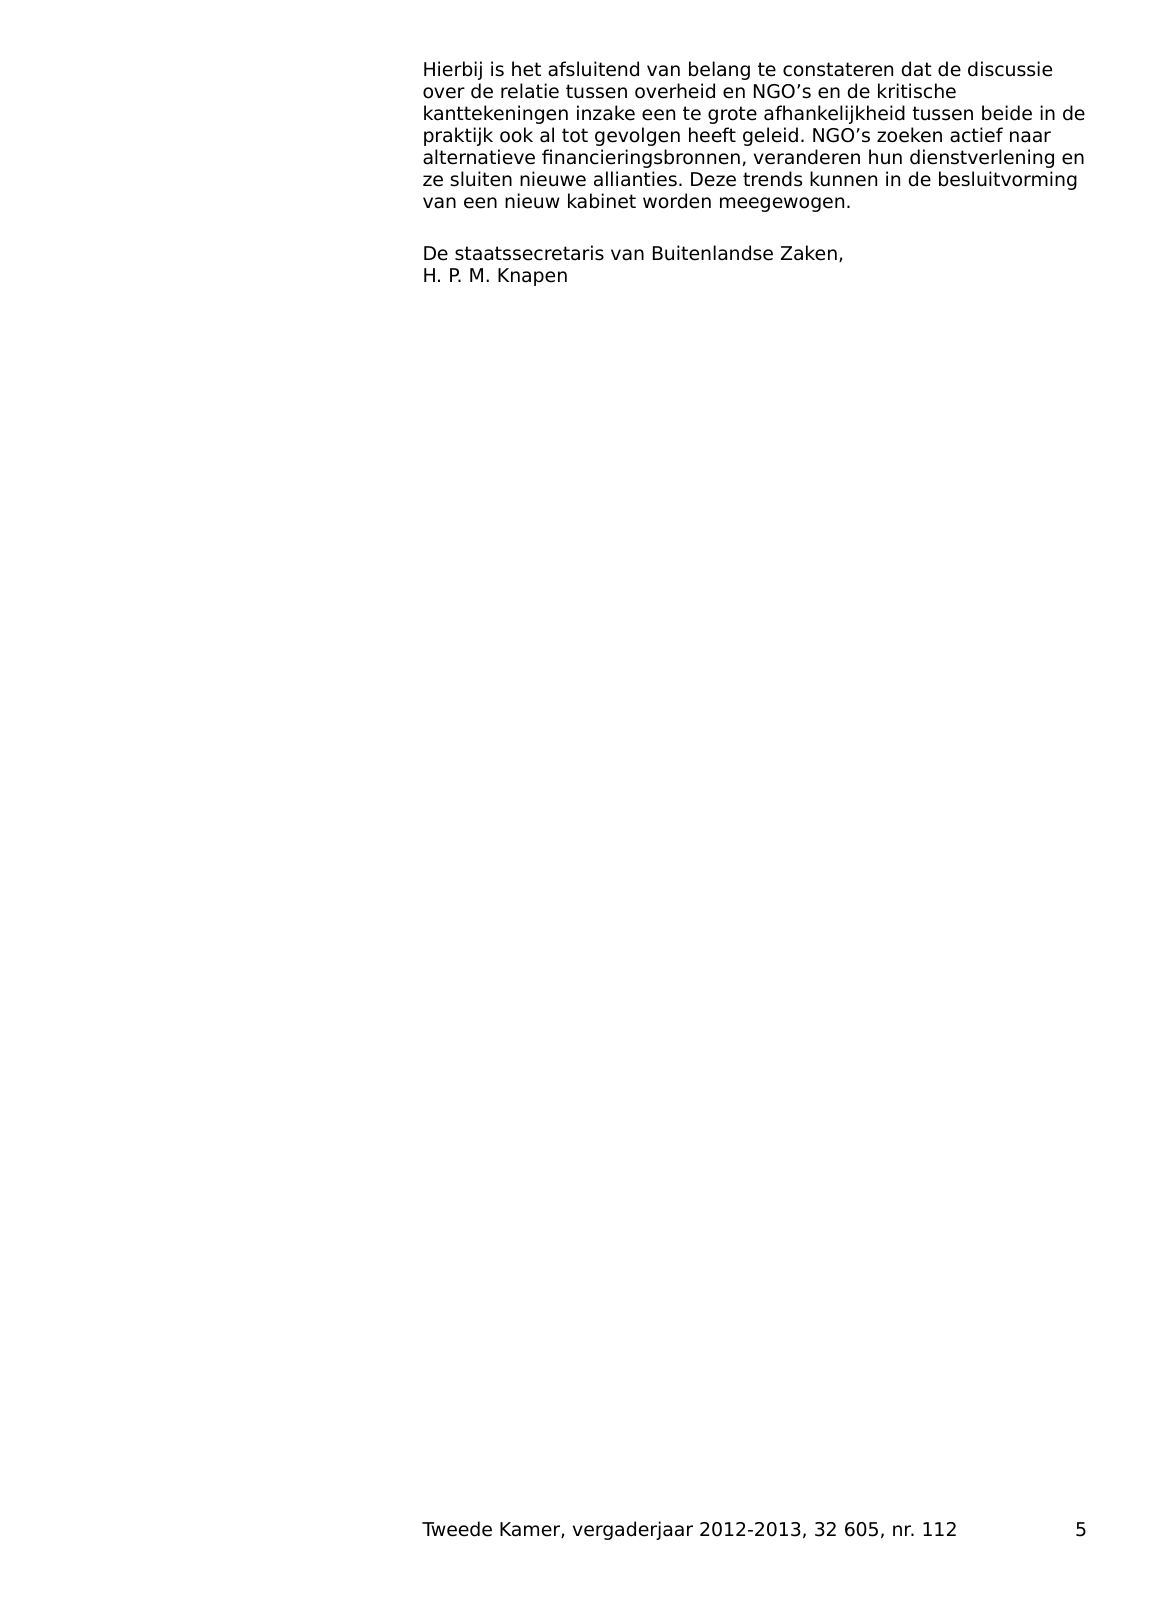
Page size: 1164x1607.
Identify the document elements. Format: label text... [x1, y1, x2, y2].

text Hierbij is het afsluitend van belang te constateren dat de discussie over de relatie tussen overheid en NGO’s en de kritische kanttekeningen inzake een te grote afhankelijkheid tussen beide in de praktijk ook al tot gevolgen heeft geleid. NGO’s zoeken actief naar alternatieve financieringsbronnen, veranderen hun dienstverlening en ze sluiten nieuwe allianties. Deze trends kunnen in de besluitvorming van een nieuw kabinet worden meegewogen. [422, 59, 1087, 213]
text De staatssecretaris van Buitenlandse Zaken, H. P. M. Knapen [422, 243, 1087, 287]
